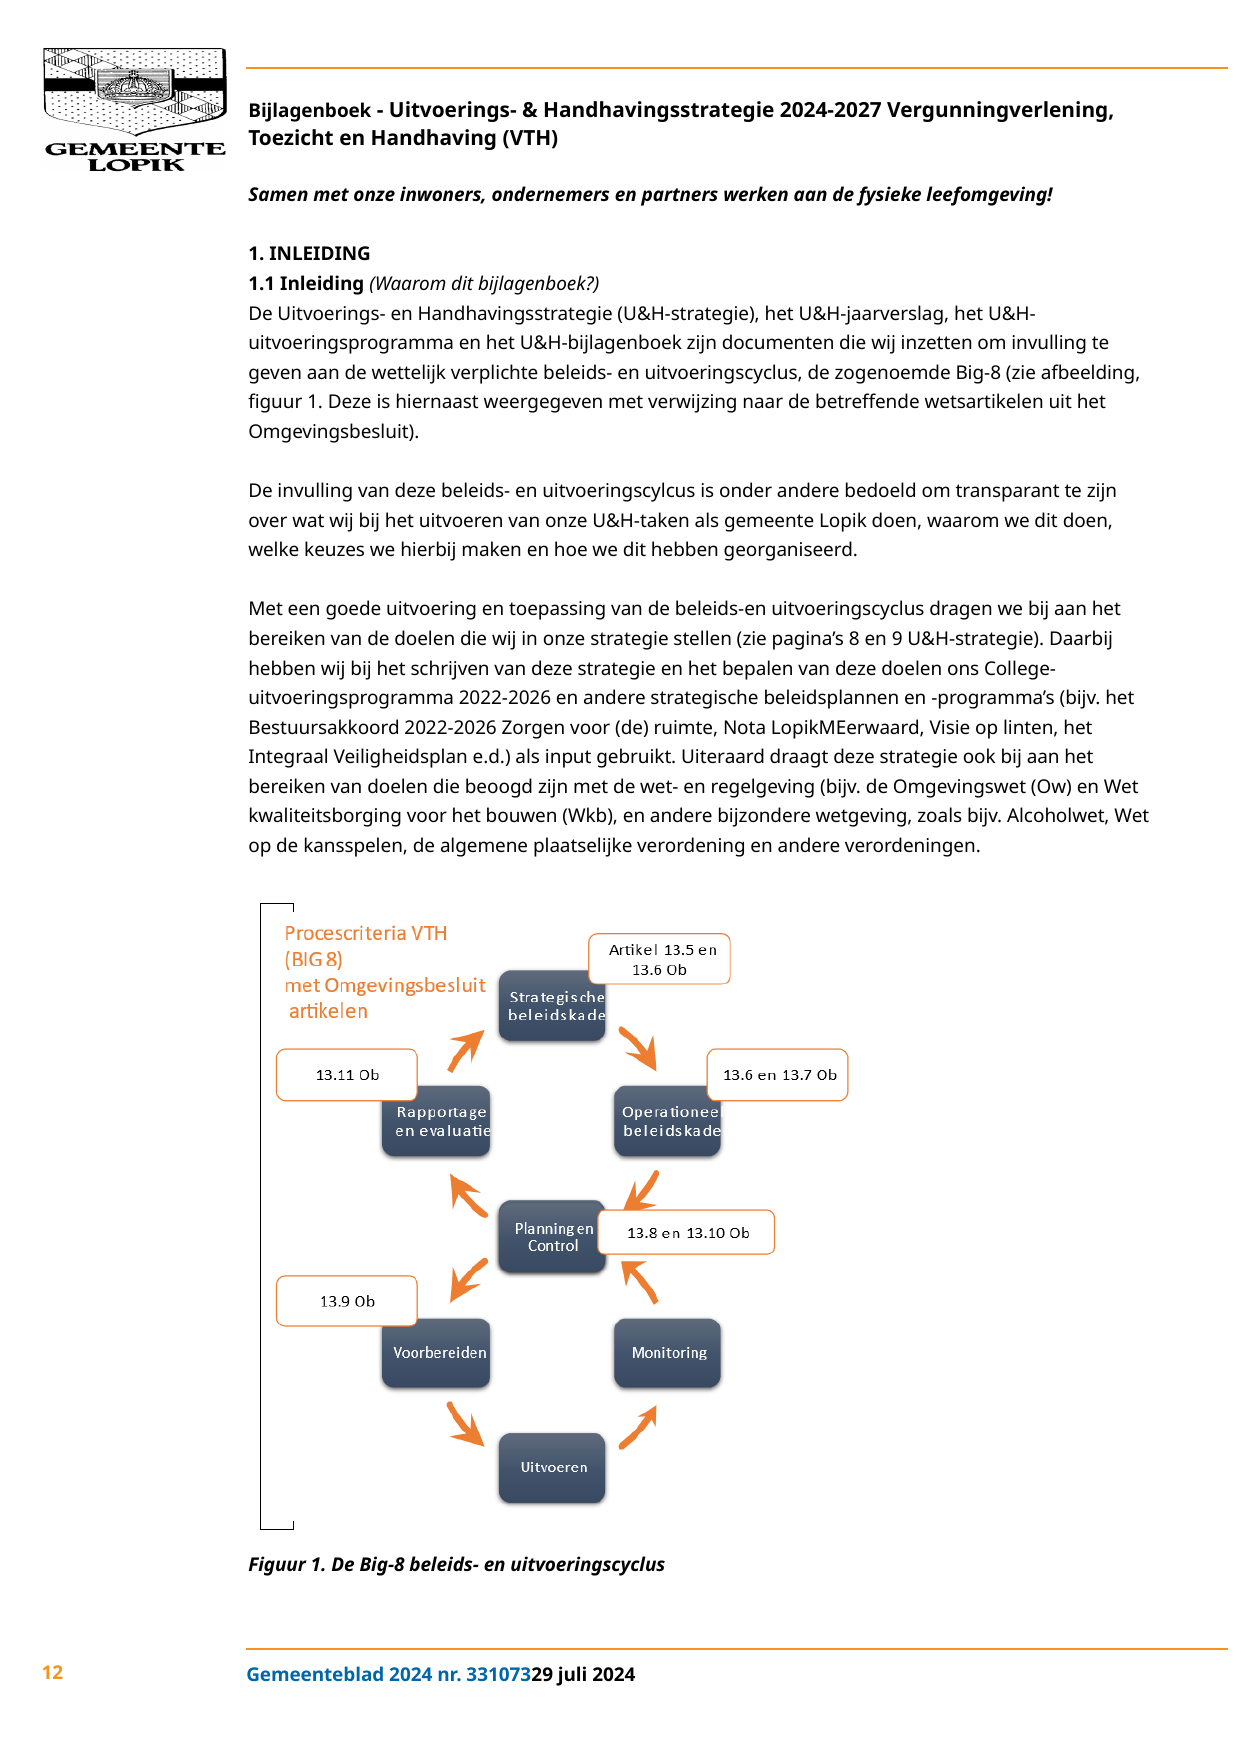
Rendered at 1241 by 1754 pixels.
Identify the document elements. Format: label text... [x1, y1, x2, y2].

picture [41, 47, 231, 172]
text Figuur 1. De Big-8 beleids- en uitvoeringscyclus [248, 1551, 1152, 1576]
text Samen met onze inwoners, ondernemers en partners werken aan de fysieke leefomgeving! [248, 181, 1152, 207]
text Bijlagenboek - Uitvoerings- & Handhavingsstrategie 2024-2027 Vergunningverlening, Toezicht en Handhaving (VTH) [248, 95, 1152, 152]
text De invulling van deze beleids- en uitvoeringscylcus is onder andere bedoeld om transparant te zijn over wat wij bij het uitvoeren van onze U&H-taken als gemeente Lopik doen, waarom we dit doen, welke keuzes we hierbij maken en hoe we dit hebben georganiseerd. [248, 477, 1152, 562]
text 1. INLEIDING [248, 241, 1152, 266]
text 1.1 Inleiding (Waarom dit bijlagenboek?) [248, 270, 1152, 296]
text Met een goede uitvoering en toepassing van de beleids-en uitvoeringscyclus dragen we bij aan het bereiken van de doelen die wij in onze strategie stellen (zie pagina’s 8 en 9 U&H-strategie). Daarbij hebben wij bij het schrijven van deze strategie en het bepalen van deze doelen ons College-uitvoeringsprogramma 2022-2026 en andere strategische beleidsplannen en -programma’s (bijv. het Bestuursakkoord 2022-2026 Zorgen voor (de) ruimte, Nota LopikMEerwaard, Visie op linten, het Integraal Veiligheidsplan e.d.) als input gebruikt. Uiteraard draagt deze strategie ook bij aan het bereiken van doelen die beoogd zijn met de wet- en regelgeving (bijv. de Omgevingswet (Ow) en Wet kwaliteitsborging voor het bouwen (Wkb), en andere bijzondere wetgeving, zoals bijv. Alcoholwet, Wet op de kansspelen, de algemene plaatselijke verordening en andere verordeningen. [248, 596, 1152, 858]
text De Uitvoerings- en Handhavingsstrategie (U&H-strategie), het U&H-jaarverslag, het U&H-uitvoeringsprogramma en het U&H-bijlagenboek zijn documenten die wij inzetten om invulling te geven aan de wettelijk verplichte beleids- en uitvoeringscyclus, de zogenoemde Big-8 (zie afbeelding, figuur 1. Deze is hiernaast weergegeven met verwijzing naar de betreffende wetsartikelen uit het Omgevingsbesluit). [248, 300, 1152, 444]
picture [268, 912, 860, 1521]
